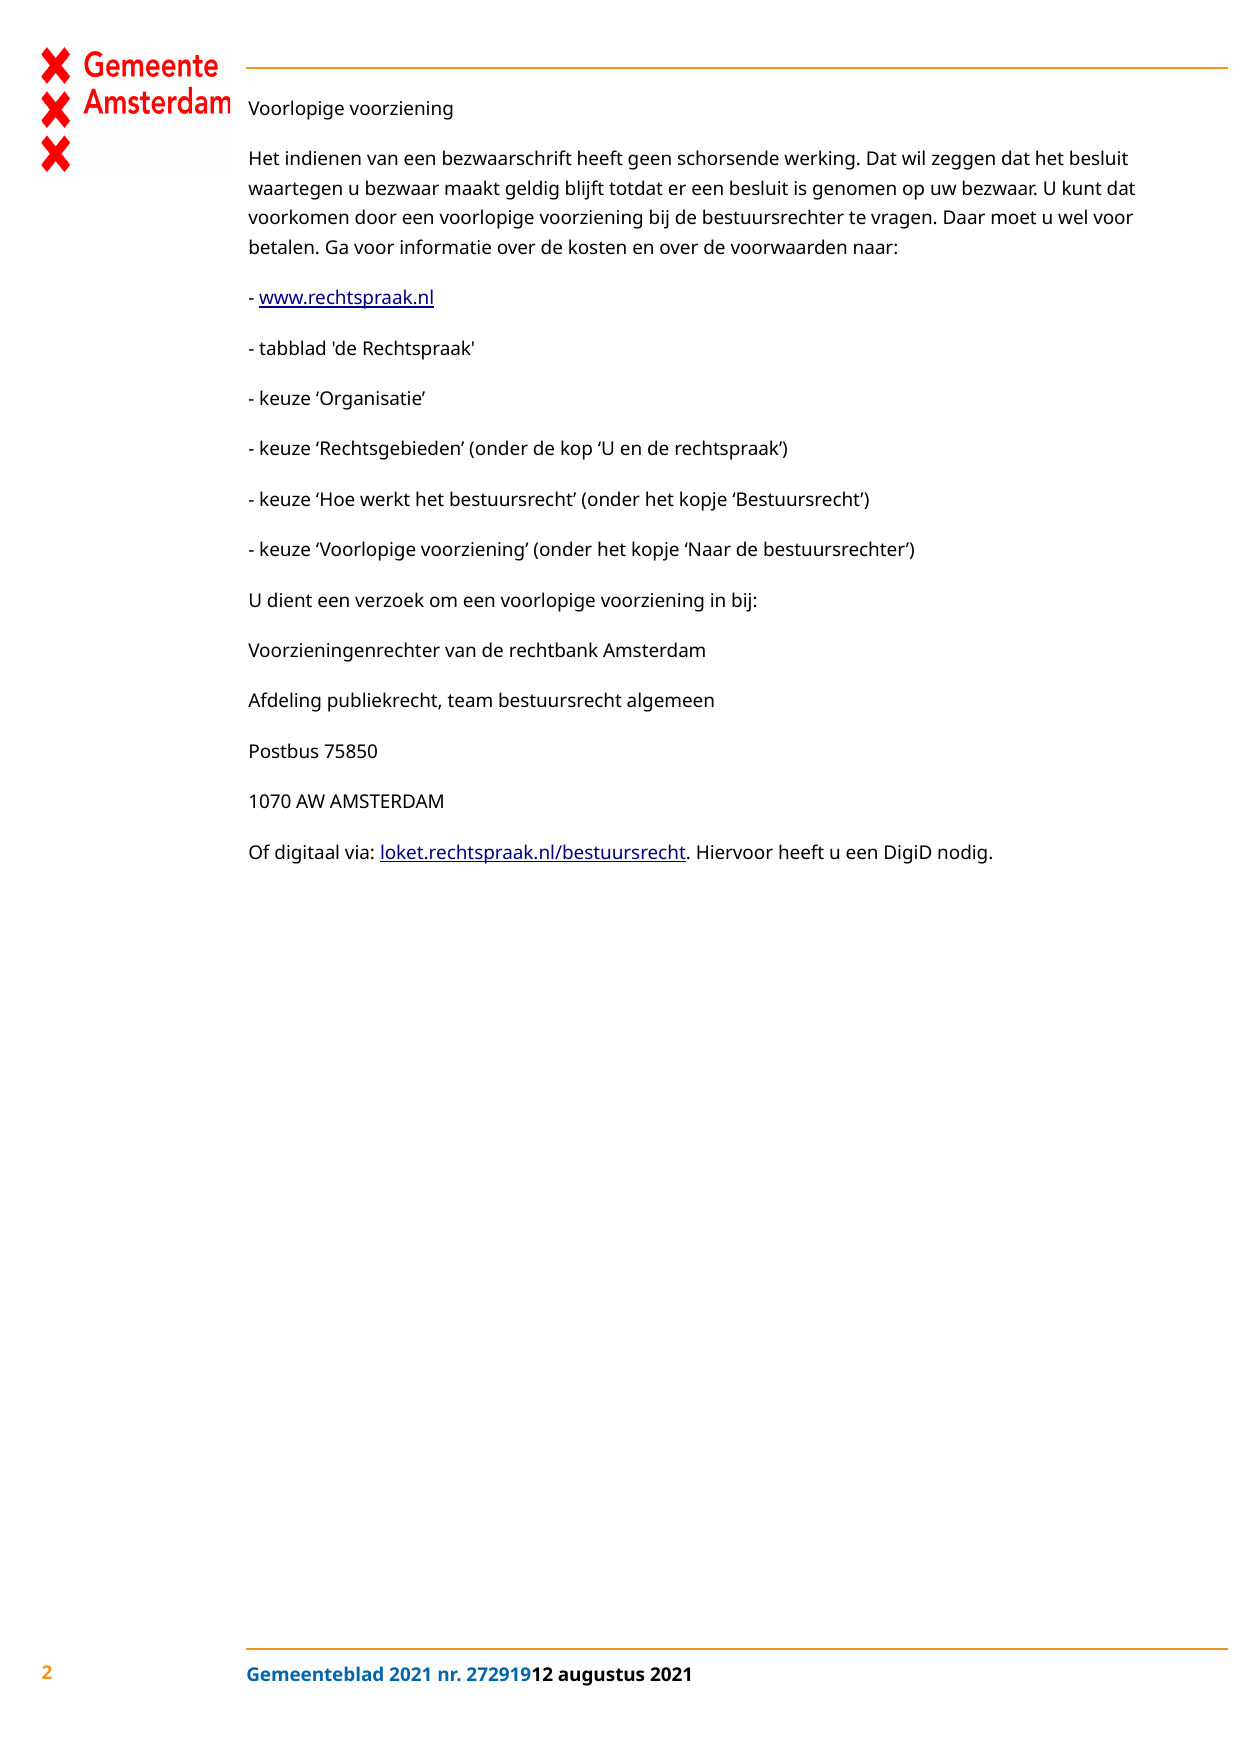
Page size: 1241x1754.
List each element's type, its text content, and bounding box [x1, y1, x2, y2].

text - tabblad 'de Rechtspraak' [248, 335, 1152, 361]
text - keuze ‘Rechtsgebieden’ (onder de kop ‘U en de rechtspraak’) [248, 436, 1152, 461]
text Of digitaal via: loket.rechtspraak.nl/bestuursrecht. Hiervoor heeft u een DigiD nodig. [248, 839, 1152, 865]
text - keuze ‘Hoe werkt het bestuursrecht’ (onder het kopje ‘Bestuursrecht’) [248, 486, 1152, 512]
picture [41, 47, 231, 172]
text - keuze ‘Organisatie’ [248, 385, 1152, 411]
text Het indienen van een bezwaarschrift heeft geen schorsende werking. Dat wil zeggen dat het besluit waartegen u bezwaar maakt geldig blijft totdat er een besluit is genomen op uw bezwaar. U kunt dat voorkomen door een voorlopige voorziening bij de bestuursrechter te vragen. Daar moet u wel voor betalen. Ga voor informatie over de kosten en over de voorwaarden naar: [248, 145, 1152, 260]
text 1070 AW AMSTERDAM [248, 788, 1152, 814]
text Voorzieningenrechter van de rechtbank Amsterdam [248, 637, 1152, 663]
text Voorlopige voorziening [248, 95, 1152, 121]
text - keuze ‘Voorlopige voorziening’ (onder het kopje ‘Naar de bestuursrechter’) [248, 536, 1152, 562]
text U dient een verzoek om een voorlopige voorziening in bij: [248, 587, 1152, 613]
text - www.rechtspraak.nl [248, 284, 1152, 310]
text Postbus 75850 [248, 738, 1152, 764]
text Afdeling publiekrecht, team bestuursrecht algemeen [248, 688, 1152, 713]
